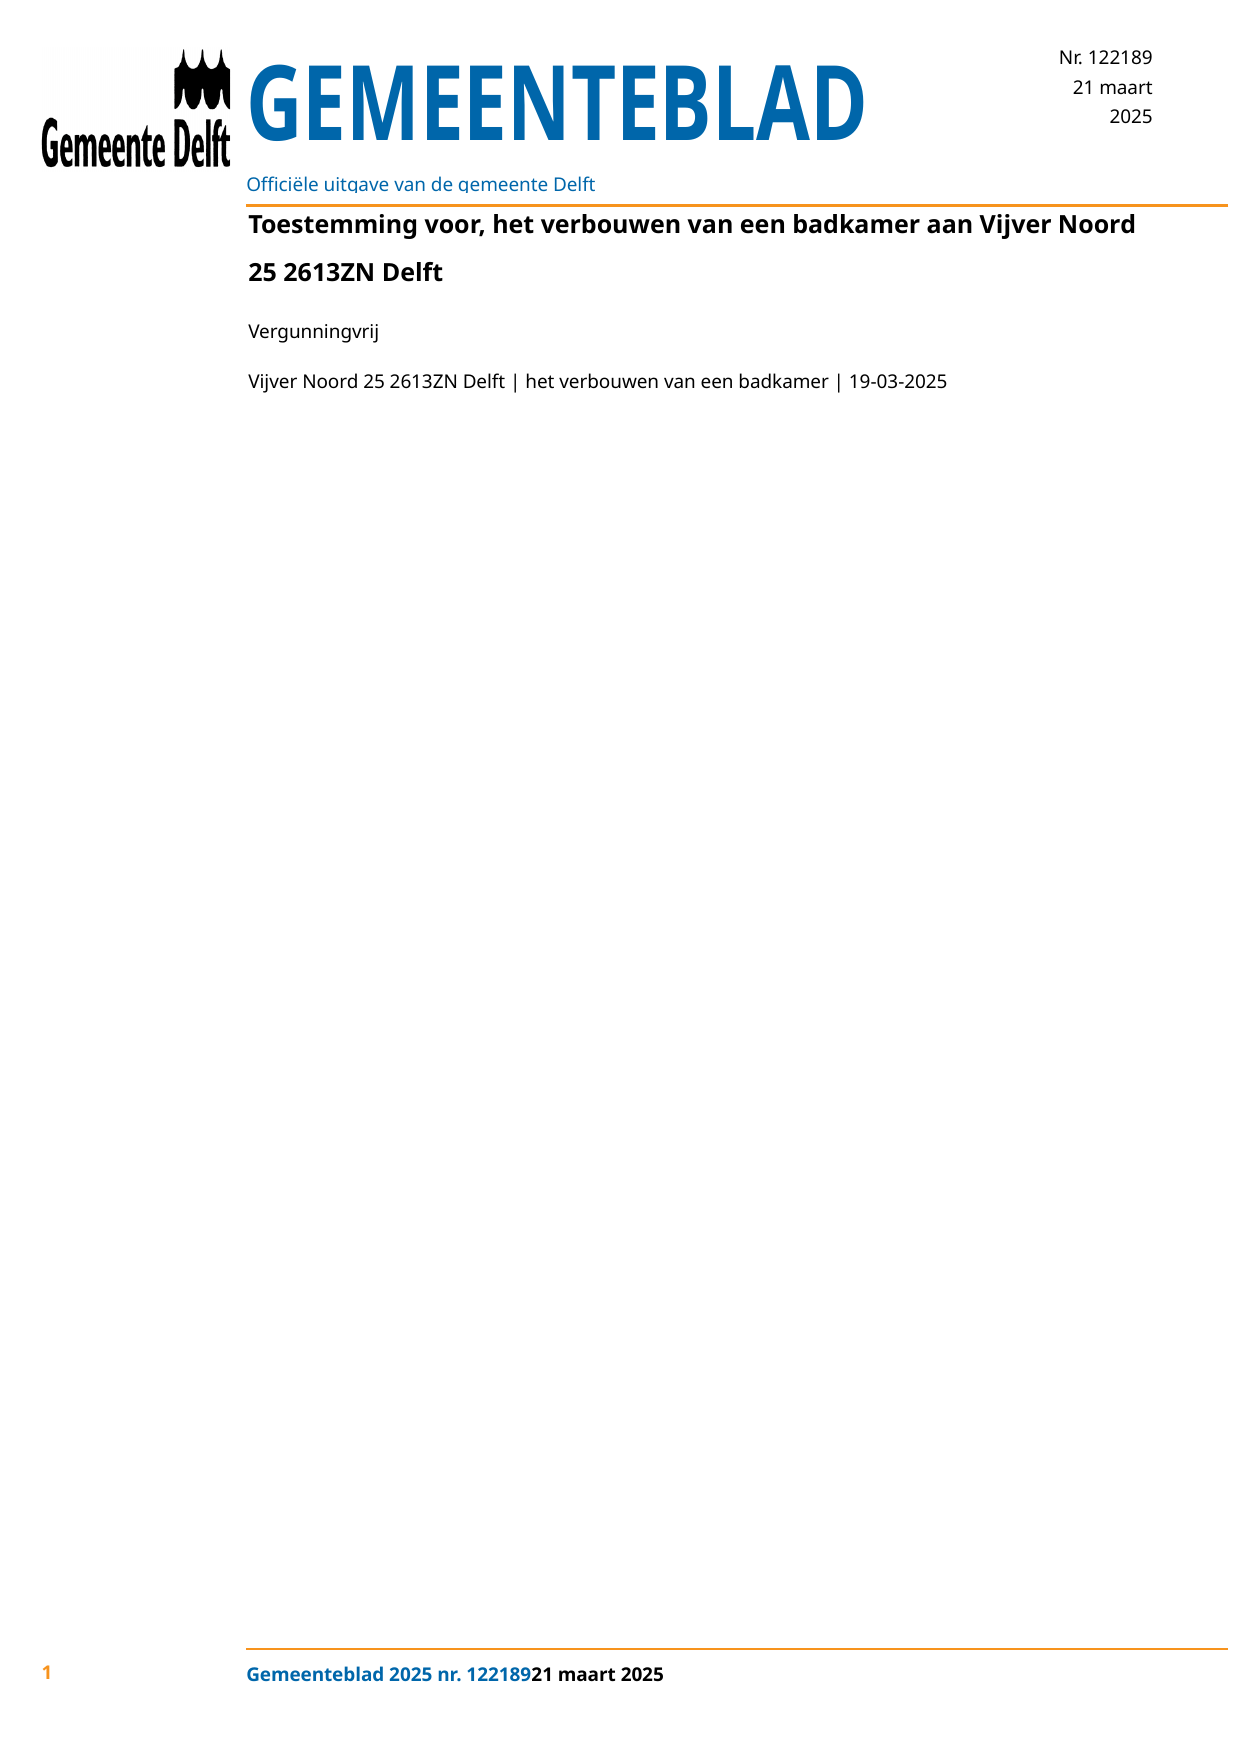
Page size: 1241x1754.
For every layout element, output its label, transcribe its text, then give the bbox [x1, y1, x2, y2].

text Vergunningvrij [248, 318, 1152, 344]
text Toestemming voor, het verbouwen van een badkamer aan Vijver Noord 25 2613ZN Delft [248, 207, 1152, 288]
text Vijver Noord 25 2613ZN Delft | het verbouwen van een badkamer | 19-03-2025 [248, 368, 1152, 394]
picture [41, 47, 231, 172]
